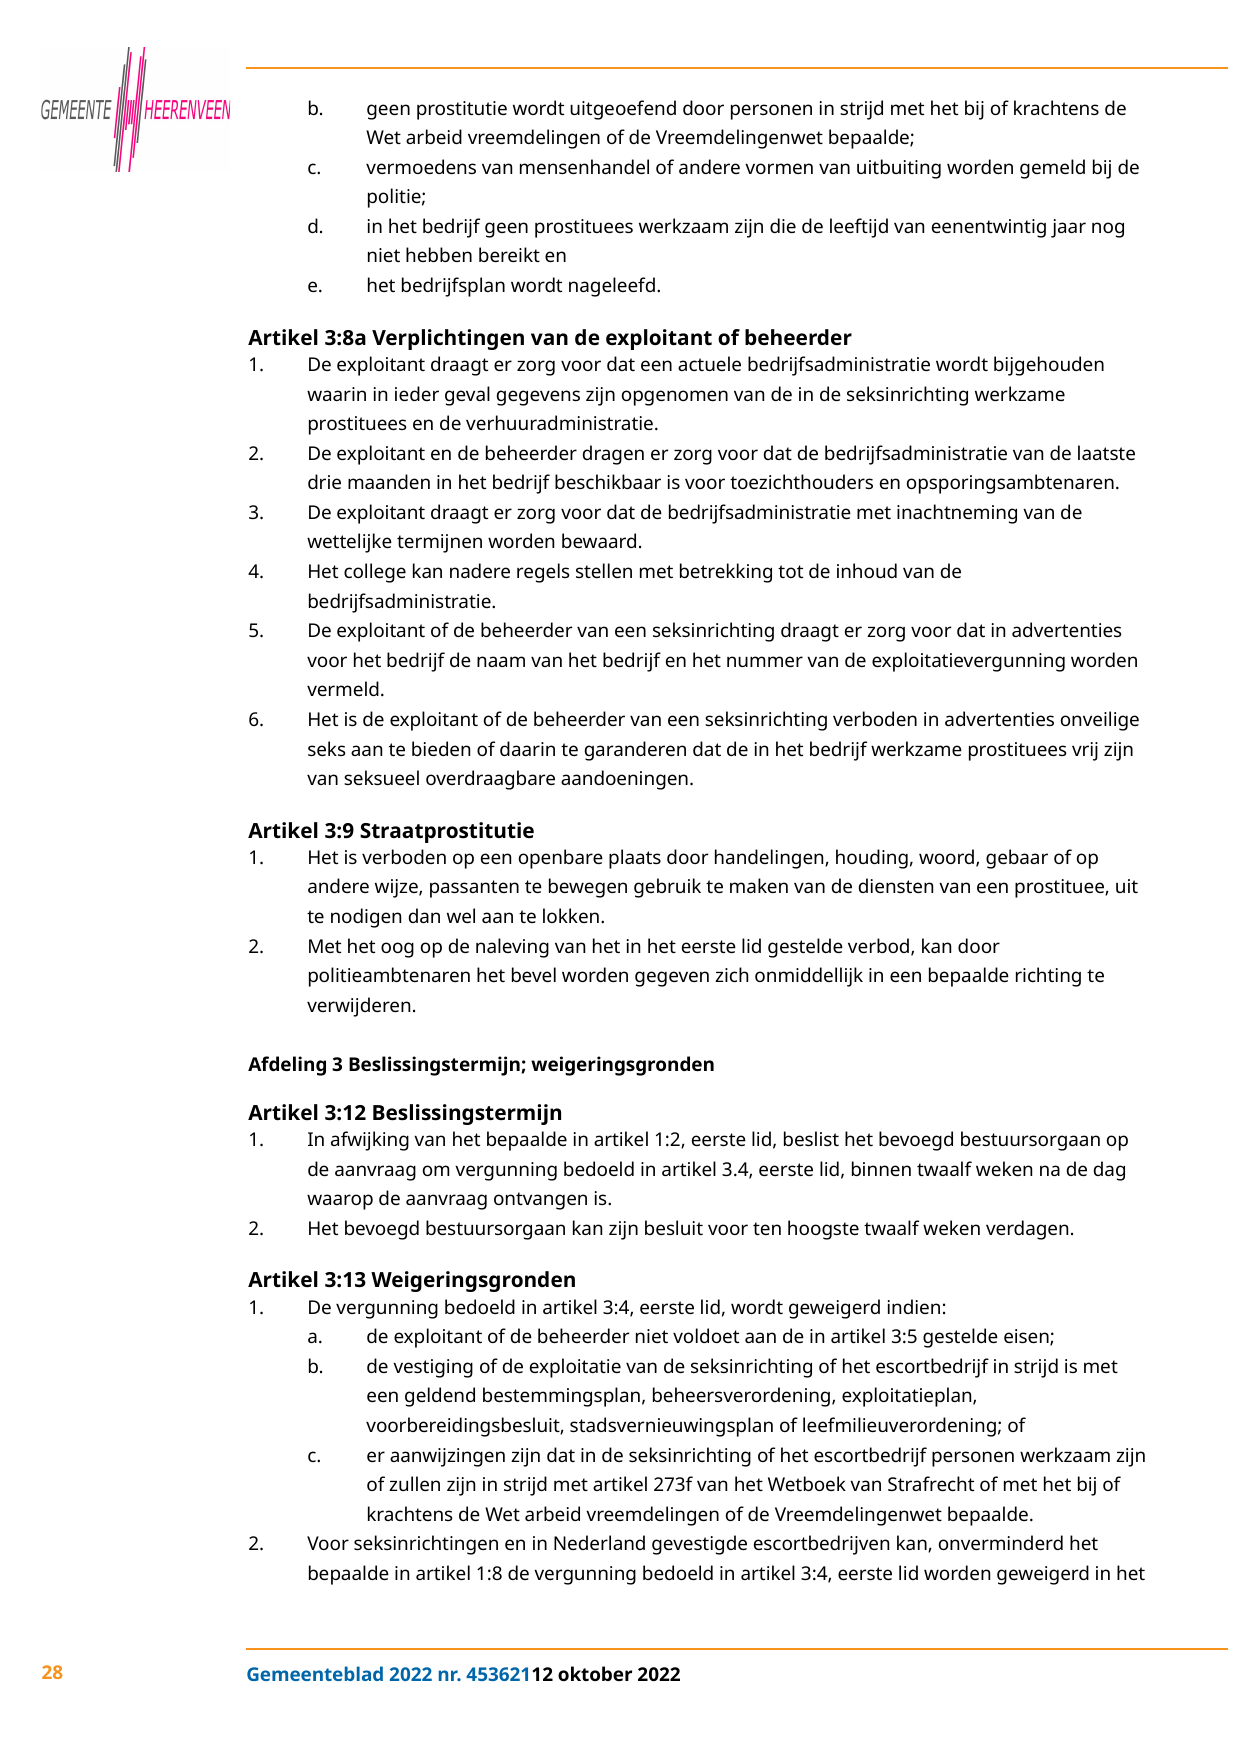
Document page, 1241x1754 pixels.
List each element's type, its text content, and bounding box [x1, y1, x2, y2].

list In afwijking van het bepaalde in artikel 1:2, eerste lid, beslist het bevoegd bestuursorgaan op de aanvraag om vergunning bedoeld in artikel 3.4, eerste lid, binnen twaalf weken na de dag waarop de aanvraag ontvangen is. [248, 1126, 1152, 1211]
list Het is verboden op een openbare plaats door handelingen, houding, woord, gebaar of op andere wijze, passanten te bewegen gebruik te maken van de diensten van een prostituee, uit te nodigen dan wel aan te lokken. [248, 844, 1152, 929]
list in het bedrijf geen prostituees werkzaam zijn die de leeftijd van eenentwintig jaar nog niet hebben bereikt en [307, 213, 1152, 268]
text Artikel 3:9 Straatprostitutie [248, 816, 1152, 844]
list Met het oog op de naleving van het in het eerste lid gestelde verbod, kan door politieambtenaren het bevel worden gegeven zich onmiddellijk in een bepaalde richting te verwijderen. [248, 933, 1152, 1018]
list De exploitant en de beheerder dragen er zorg voor dat de bedrijfsadministratie van de laatste drie maanden in het bedrijf beschikbaar is voor toezichthouders en opsporingsambtenaren. [248, 440, 1152, 495]
list de vestiging of de exploitatie van de seksinrichting of het escortbedrijf in strijd is met een geldend bestemmingsplan, beheersverordening, exploitatieplan, voorbereidingsbesluit, stadsvernieuwingsplan of leefmilieuverordening; of [307, 1353, 1152, 1438]
list Voor seksinrichtingen en in Nederland gevestigde escortbedrijven kan, onverminderd het bepaalde in artikel 1:8 de vergunning bedoeld in artikel 3:4, eerste lid worden geweigerd in het [248, 1531, 1152, 1586]
picture [41, 47, 231, 172]
text Afdeling 3 Beslissingstermijn; weigeringsgronden [248, 1051, 1152, 1077]
list geen prostitutie wordt uitgeoefend door personen in strijd met het bij of krachtens de Wet arbeid vreemdelingen of de Vreemdelingenwet bepaalde; [307, 95, 1152, 150]
list De vergunning bedoeld in artikel 3:4, eerste lid, wordt geweigerd indien: [248, 1294, 1152, 1319]
list de exploitant of de beheerder niet voldoet aan de in artikel 3:5 gestelde eisen; [307, 1323, 1152, 1349]
list De exploitant draagt er zorg voor dat een actuele bedrijfsadministratie wordt bijgehouden waarin in ieder geval gegevens zijn opgenomen van de in de seksinrichting werkzame prostituees en de verhuuradministratie. [248, 351, 1152, 436]
list Het bevoegd bestuursorgaan kan zijn besluit voor ten hoogste twaalf weken verdagen. [248, 1215, 1152, 1241]
list vermoedens van mensenhandel of andere vormen van uitbuiting worden gemeld bij de politie; [307, 154, 1152, 209]
text Artikel 3:8a Verplichtingen van de exploitant of beheerder [248, 323, 1152, 351]
list het bedrijfsplan wordt nageleefd. [307, 272, 1152, 298]
list er aanwijzingen zijn dat in de seksinrichting of het escortbedrijf personen werkzaam zijn of zullen zijn in strijd met artikel 273f van het Wetboek van Strafrecht of met het bij of krachtens de Wet arbeid vreemdelingen of de Vreemdelingenwet bepaalde. [307, 1442, 1152, 1527]
list Het college kan nadere regels stellen met betrekking tot de inhoud van de bedrijfsadministratie. [248, 558, 1152, 613]
list Het is de exploitant of de beheerder van een seksinrichting verboden in advertenties onveilige seks aan te bieden of daarin te garanderen dat de in het bedrijf werkzame prostituees vrij zijn van seksueel overdraagbare aandoeningen. [248, 706, 1152, 791]
text Artikel 3:12 Beslissingstermijn [248, 1098, 1152, 1126]
list De exploitant draagt er zorg voor dat de bedrijfsadministratie met inachtneming van de wettelijke termijnen worden bewaard. [248, 499, 1152, 554]
text Artikel 3:13 Weigeringsgronden [248, 1265, 1152, 1294]
list De exploitant of de beheerder van een seksinrichting draagt er zorg voor dat in advertenties voor het bedrijf de naam van het bedrijf en het nummer van de exploitatievergunning worden vermeld. [248, 617, 1152, 702]
